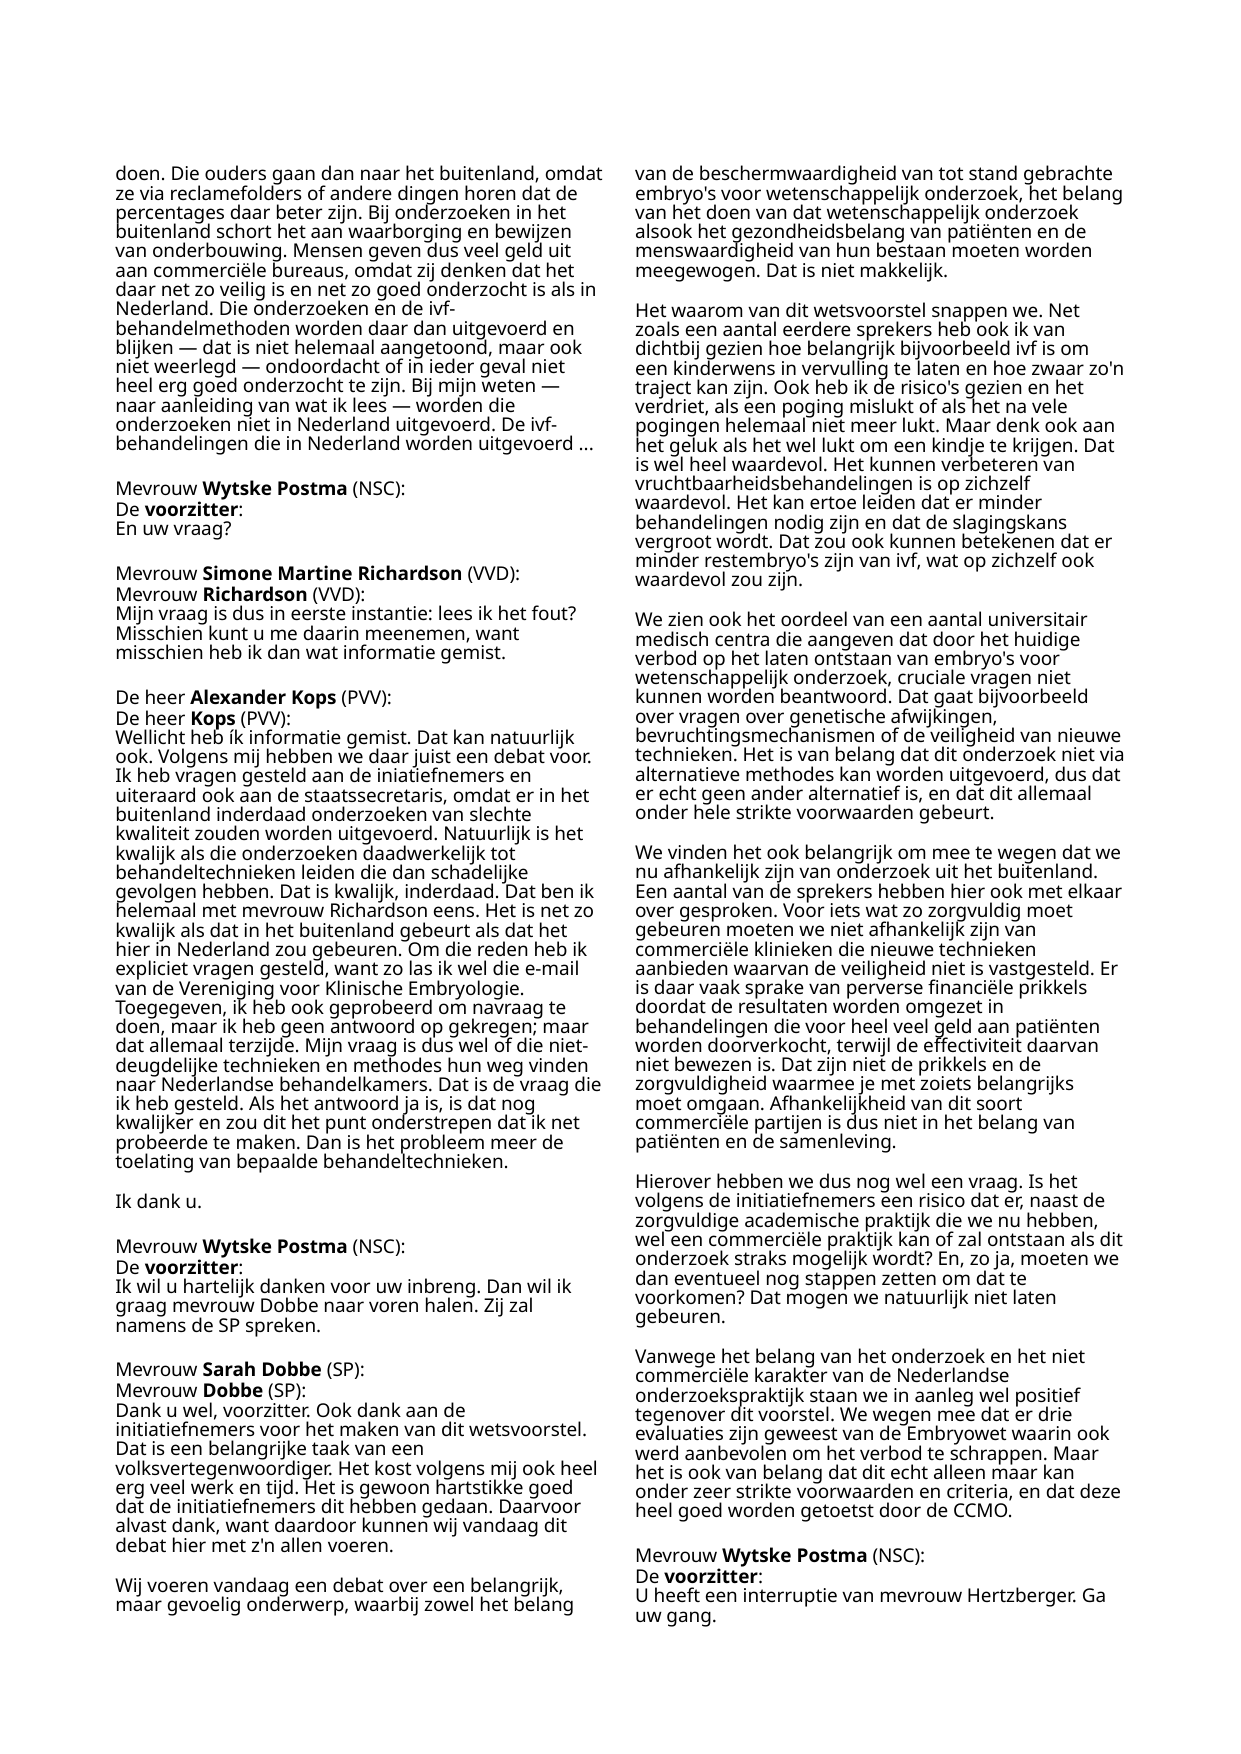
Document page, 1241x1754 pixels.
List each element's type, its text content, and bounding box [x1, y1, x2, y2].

text We vinden het ook belangrijk om mee te wegen dat we nu afhankelijk zijn van onderzoek uit het buitenland. Een aantal van de sprekers hebben hier ook met elkaar over gesproken. Voor iets wat zo zorgvuldig moet gebeuren moeten we niet afhankelijk zijn van commerciële klinieken die nieuwe technieken aanbieden waarvan de veiligheid niet is vastgesteld. Er is daar vaak sprake van perverse financiële prikkels doordat de resultaten worden omgezet in behandelingen die voor heel veel geld aan patiënten worden doorverkocht, terwijl de effectiviteit daarvan niet bewezen is. Dat zijn niet de prikkels en de zorgvuldigheid waarmee je met zoiets belangrijks moet omgaan. Afhankelijkheid van dit soort commerciële partijen is dus niet in het belang van patiënten en de samenleving. [635, 844, 1125, 1152]
text De heer Kops (PVV): [115, 710, 605, 729]
text Ik wil u hartelijk danken voor uw inbreng. Dan wil ik graag mevrouw Dobbe naar voren halen. Zij zal namens de SP spreken. [115, 1278, 605, 1336]
text Hierover hebben we dus nog wel een vraag. Is het volgens de initiatiefnemers een risico dat er, naast de zorgvuldige academische praktijk die we nu hebben, wel een commerciële praktijk kan of zal ontstaan als dit onderzoek straks mogelijk wordt? En, zo ja, moeten we dan eventueel nog stappen zetten om dat te voorkomen? Dat mogen we natuurlijk niet laten gebeuren. [635, 1173, 1125, 1327]
text U heeft een interruptie van mevrouw Hertzberger. Ga uw gang. [635, 1587, 1125, 1626]
text Mevrouw Wytske Postma (NSC): [115, 1233, 605, 1259]
text Mevrouw Wytske Postma (NSC): [635, 1542, 1125, 1568]
text Het waarom van dit wetsvoorstel snappen we. Net zoals een aantal eerdere sprekers heb ook ik van dichtbij gezien hoe belangrijk bijvoorbeeld ivf is om een kinderwens in vervulling te laten en hoe zwaar zo'n traject kan zijn. Ook heb ik de risico's gezien en het verdriet, als een poging mislukt of als het na vele pogingen helemaal niet meer lukt. Maar denk ook aan het geluk als het wel lukt om een kindje te krijgen. Dat is wel heel waardevol. Het kunnen verbeteren van vruchtbaarheidsbehandelingen is op zichzelf waardevol. Het kan ertoe leiden dat er minder behandelingen nodig zijn en dat de slagingskans vergroot wordt. Dat zou ook kunnen betekenen dat er minder restembryo's zijn van ivf, wat op zichzelf ook waardevol zou zijn. [635, 302, 1125, 591]
text De voorzitter: [115, 501, 605, 520]
text van de beschermwaardigheid van tot stand gebrachte embryo's voor wetenschappelijk onderzoek, het belang van het doen van dat wetenschappelijk onderzoek alsook het gezondheidsbelang van patiënten en de menswaardigheid van hun bestaan moeten worden meegewogen. Dat is niet makkelijk. [635, 165, 1125, 281]
text De heer Alexander Kops (PVV): [115, 684, 605, 710]
text Mevrouw Dobbe (SP): [115, 1382, 605, 1402]
text We zien ook het oordeel van een aantal universitair medisch centra die aangeven dat door het huidige verbod op het laten ontstaan van embryo's voor wetenschappelijk onderzoek, cruciale vragen niet kunnen worden beantwoord. Dat gaat bijvoorbeeld over vragen over genetische afwijkingen, bevruchtingsmechanismen of de veiligheid van nieuwe technieken. Het is van belang dat dit onderzoek niet via alternatieve methodes kan worden uitgevoerd, dus dat er echt geen ander alternatief is, en dat dit allemaal onder hele strikte voorwaarden gebeurt. [635, 611, 1125, 823]
text De voorzitter: [635, 1568, 1125, 1587]
text Mevrouw Wytske Postma (NSC): [115, 475, 605, 501]
text Ik dank u. [115, 1193, 605, 1212]
text De voorzitter: [115, 1259, 605, 1278]
text Mevrouw Richardson (VVD): [115, 586, 605, 605]
text En uw vraag? [115, 520, 605, 539]
text Mijn vraag is dus in eerste instantie: lees ik het fout? Misschien kunt u me daarin meenemen, want misschien heb ik dan wat informatie gemist. [115, 605, 605, 663]
text Mevrouw Simone Martine Richardson (VVD): [115, 560, 605, 586]
text Wij voeren vandaag een debat over een belangrijk, maar gevoelig onderwerp, waarbij zowel het belang [115, 1577, 605, 1615]
text Mevrouw Sarah Dobbe (SP): [115, 1357, 605, 1382]
text Dank u wel, voorzitter. Ook dank aan de initiatiefnemers voor het maken van dit wetsvoorstel. Dat is een belangrijke taak van een volksvertegenwoordiger. Het kost volgens mij ook heel erg veel werk en tijd. Het is gewoon hartstikke goed dat de initiatiefnemers dit hebben gedaan. Daarvoor alvast dank, want daardoor kunnen wij vandaag dit debat hier met z'n allen voeren. [115, 1402, 605, 1556]
text Vanwege het belang van het onderzoek en het niet commerciële karakter van de Nederlandse onderzoekspraktijk staan we in aanleg wel positief tegenover dit voorstel. We wegen mee dat er drie evaluaties zijn geweest van de Embryowet waarin ook werd aanbevolen om het verbod te schrappen. Maar het is ook van belang dat dit echt alleen maar kan onder zeer strikte voorwaarden en criteria, en dat deze heel goed worden getoetst door de CCMO. [635, 1348, 1125, 1522]
text Wellicht heb ík informatie gemist. Dat kan natuurlijk ook. Volgens mij hebben we daar juist een debat voor. Ik heb vragen gesteld aan de iniatiefnemers en uiteraard ook aan de staatssecretaris, omdat er in het buitenland inderdaad onderzoeken van slechte kwaliteit zouden worden uitgevoerd. Natuurlijk is het kwalijk als die onderzoeken daadwerkelijk tot behandeltechnieken leiden die dan schadelijke gevolgen hebben. Dat is kwalijk, inderdaad. Dat ben ik helemaal met mevrouw Richardson eens. Het is net zo kwalijk als dat in het buitenland gebeurt als dat het hier in Nederland zou gebeuren. Om die reden heb ik expliciet vragen gesteld, want zo las ik wel die e-mail van de Vereniging voor Klinische Embryologie. Toegegeven, ik heb ook geprobeerd om navraag te doen, maar ik heb geen antwoord op gekregen; maar dat allemaal terzijde. Mijn vraag is dus wel of die niet-deugdelijke technieken en methodes hun weg vinden naar Nederlandse behandelkamers. Dat is de vraag die ik heb gesteld. Als het antwoord ja is, is dat nog kwalijker en zou dit het punt onderstrepen dat ik net probeerde te maken. Dan is het probleem meer de toelating van bepaalde behandeltechnieken. [115, 729, 605, 1172]
text doen. Die ouders gaan dan naar het buitenland, omdat ze via reclamefolders of andere dingen horen dat de percentages daar beter zijn. Bij onderzoeken in het buitenland schort het aan waarborging en bewijzen van onderbouwing. Mensen geven dus veel geld uit aan commerciële bureaus, omdat zij denken dat het daar net zo veilig is en net zo goed onderzocht is als in Nederland. Die onderzoeken en de ivf-behandelmethoden worden daar dan uitgevoerd en blijken — dat is niet helemaal aangetoond, maar ook niet weerlegd — ondoordacht of in ieder geval niet heel erg goed onderzocht te zijn. Bij mijn weten — naar aanleiding van wat ik lees — worden die onderzoeken niet in Nederland uitgevoerd. De ivf-behandelingen die in Nederland worden uitgevoerd ... [115, 165, 605, 454]
